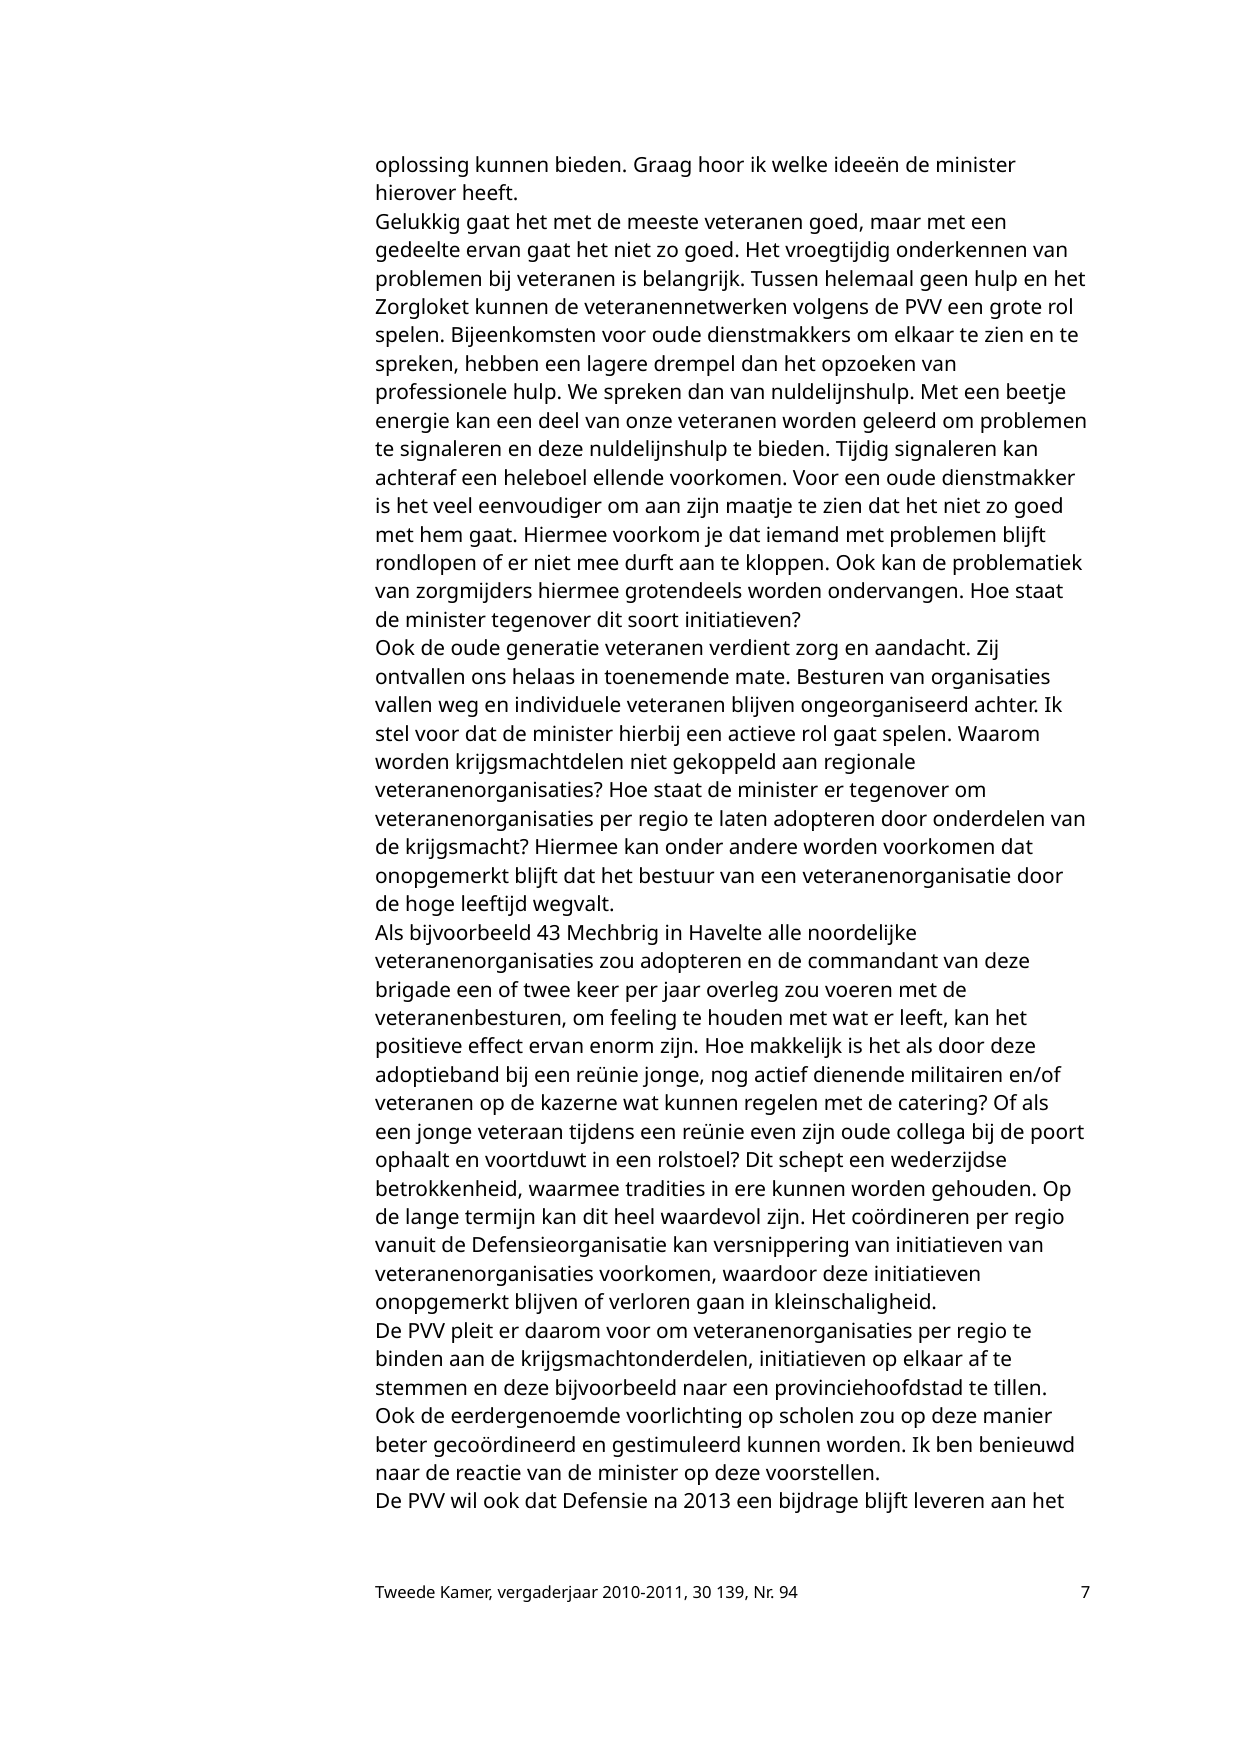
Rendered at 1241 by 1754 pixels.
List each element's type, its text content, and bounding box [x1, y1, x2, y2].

text De PVV wil ook dat Defensie na 2013 een bijdrage blijft leveren aan het [375, 1487, 1090, 1515]
text Gelukkig gaat het met de meeste veteranen goed, maar met een gedeelte ervan gaat het niet zo goed. Het vroegtijdig onderkennen van problemen bij veteranen is belangrijk. Tussen helemaal geen hulp en het Zorgloket kunnen de veteranennetwerken volgens de PVV een grote rol spelen. Bijeenkomsten voor oude dienstmakkers om elkaar te zien en te spreken, hebben een lagere drempel dan het opzoeken van professionele hulp. We spreken dan van nuldelijnshulp. Met een beetje energie kan een deel van onze veteranen worden geleerd om problemen te signaleren en deze nuldelijnshulp te bieden. Tijdig signaleren kan achteraf een heleboel ellende voorkomen. Voor een oude dienstmakker is het veel eenvoudiger om aan zijn maatje te zien dat het niet zo goed met hem gaat. Hiermee voorkom je dat iemand met problemen blijft rondlopen of er niet mee durft aan te kloppen. Ook kan de problematiek van zorgmijders hiermee grotendeels worden ondervangen. Hoe staat de minister tegenover dit soort initiatieven? [375, 207, 1090, 633]
text Als bijvoorbeeld 43 Mechbrig in Havelte alle noordelijke veteranenorganisaties zou adopteren en de commandant van deze brigade een of twee keer per jaar overleg zou voeren met de veteranenbesturen, om feeling te houden met wat er leeft, kan het positieve effect ervan enorm zijn. Hoe makkelijk is het als door deze adoptieband bij een reünie jonge, nog actief dienende militairen en/of veteranen op de kazerne wat kunnen regelen met de catering? Of als een jonge veteraan tijdens een reünie even zijn oude collega bij de poort ophaalt en voortduwt in een rolstoel? Dit schept een wederzijdse betrokkenheid, waarmee tradities in ere kunnen worden gehouden. Op de lange termijn kan dit heel waardevol zijn. Het coördineren per regio vanuit de Defensieorganisatie kan versnippering van initiatieven van veteranenorganisaties voorkomen, waardoor deze initiatieven onopgemerkt blijven of verloren gaan in kleinschaligheid. [375, 918, 1090, 1316]
text Ook de oude generatie veteranen verdient zorg en aandacht. Zij ontvallen ons helaas in toenemende mate. Besturen van organisaties vallen weg en individuele veteranen blijven ongeorganiseerd achter. Ik stel voor dat de minister hierbij een actieve rol gaat spelen. Waarom worden krijgsmachtdelen niet gekoppeld aan regionale veteranenorganisaties? Hoe staat de minister er tegenover om veteranenorganisaties per regio te laten adopteren door onderdelen van de krijgsmacht? Hiermee kan onder andere worden voorkomen dat onopgemerkt blijft dat het bestuur van een veteranenorganisatie door de hoge leeftijd wegvalt. [375, 633, 1090, 918]
text oplossing kunnen bieden. Graag hoor ik welke ideeën de minister hierover heeft. [375, 150, 1090, 207]
text De PVV pleit er daarom voor om veteranenorganisaties per regio te binden aan de krijgsmachtonderdelen, initiatieven op elkaar af te stemmen en deze bijvoorbeeld naar een provinciehoofdstad te tillen. Ook de eerdergenoemde voorlichting op scholen zou op deze manier beter gecoördineerd en gestimuleerd kunnen worden. Ik ben benieuwd naar de reactie van de minister op deze voorstellen. [375, 1316, 1090, 1487]
